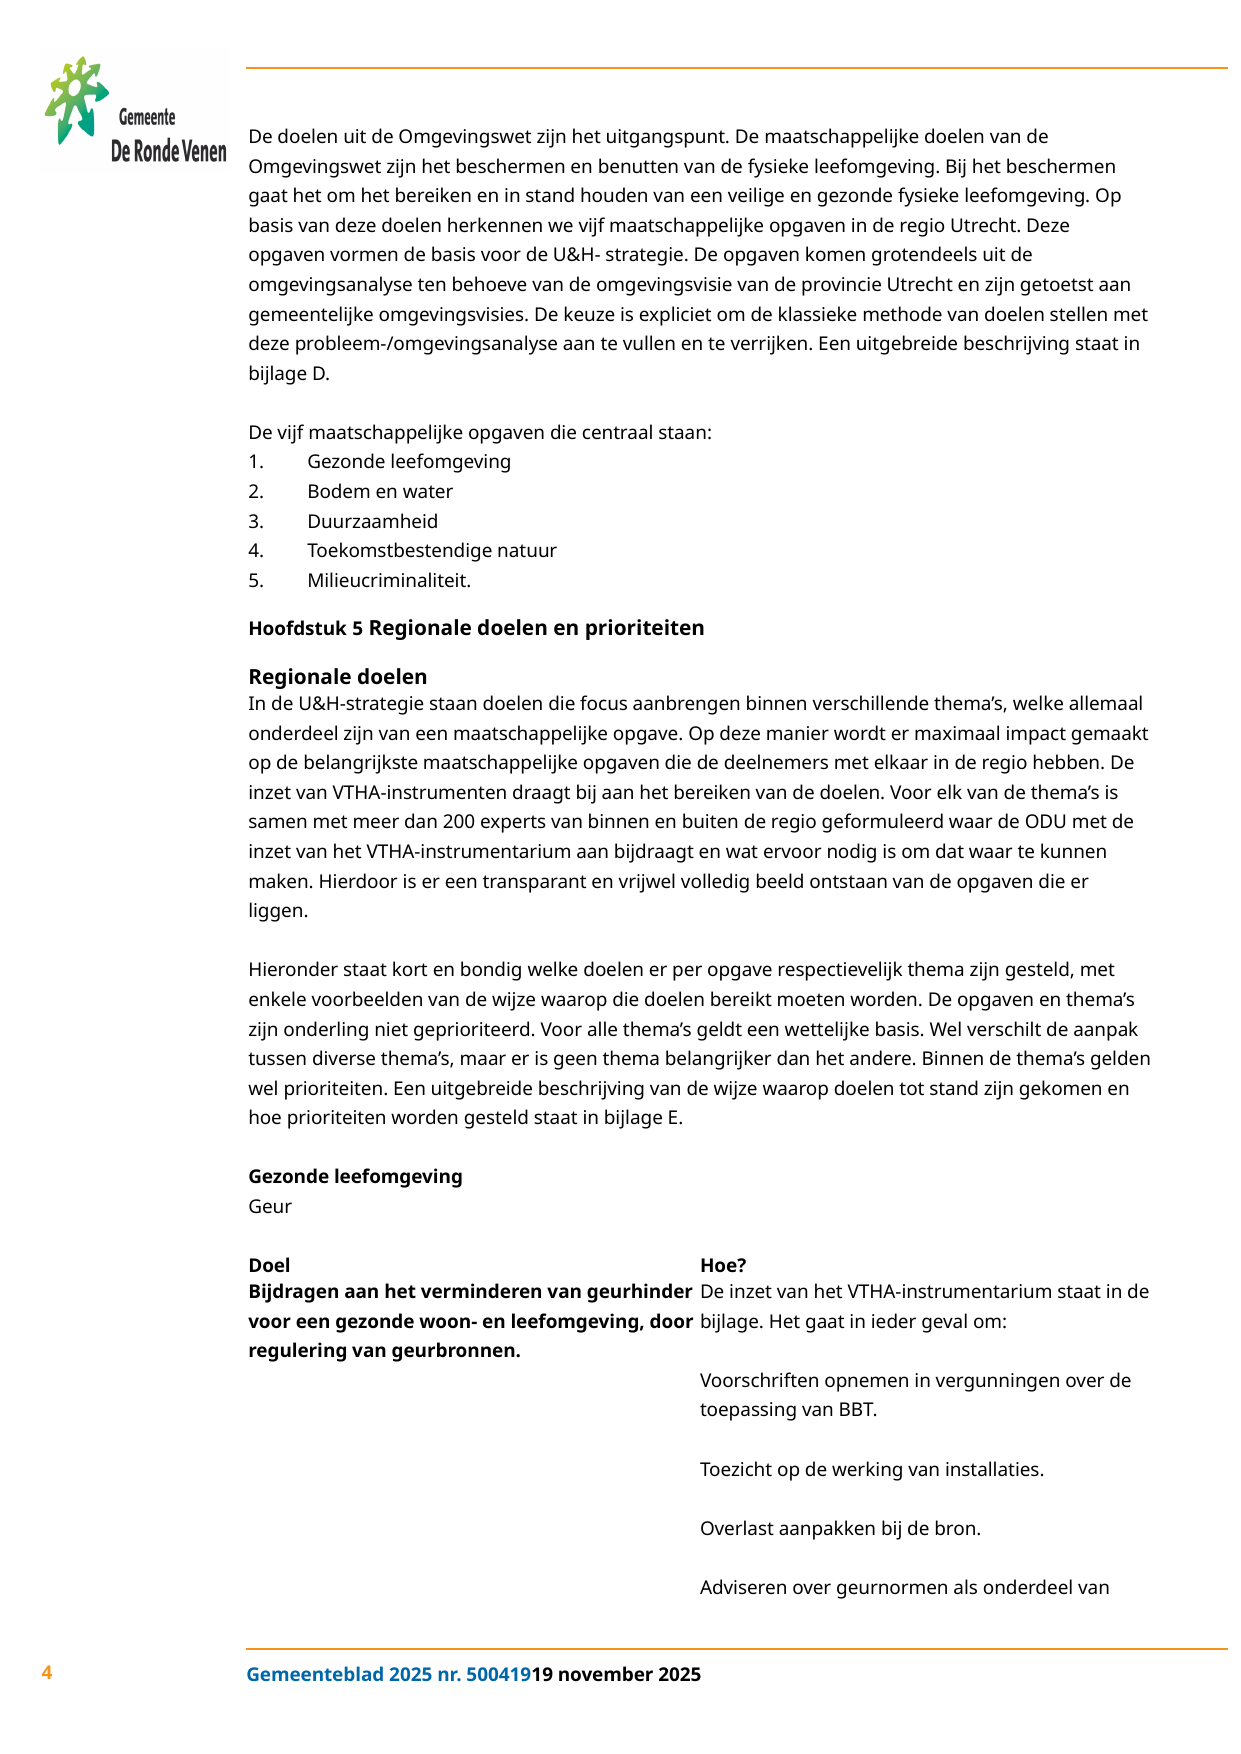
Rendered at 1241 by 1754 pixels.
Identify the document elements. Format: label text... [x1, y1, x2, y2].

table_header Hoe? [700, 1253, 1152, 1278]
text Geur [248, 1193, 1152, 1219]
text Regionale doelen [248, 662, 1152, 690]
text De vijf maatschappelijke opgaven die centraal staan: [248, 419, 1152, 445]
text De doelen uit de Omgevingswet zijn het uitgangspunt. De maatschappelijke doelen van de Omgevingswet zijn het beschermen en benutten van de fysieke leefomgeving. Bij het beschermen gaat het om het bereiken en in stand houden van een veilige en gezonde fysieke leefomgeving. Op basis van deze doelen herkennen we vijf maatschappelijke opgaven in de regio Utrecht. Deze opgaven vormen de basis voor de U&H- strategie. De opgaven komen grotendeels uit de omgevingsanalyse ten behoeve van de omgevingsvisie van de provincie Utrecht en zijn getoetst aan gemeentelijke omgevingsvisies. De keuze is expliciet om de klassieke methode van doelen stellen met deze probleem-/omgevingsanalyse aan te vullen en te verrijken. Een uitgebreide beschrijving staat in bijlage D. [248, 123, 1152, 386]
picture [41, 47, 231, 172]
table_cell De inzet van het VTHA-instrumentarium staat in de bijlage. Het gaat in ieder geval om: Voorschriften opnemen in vergunningen over de toepassing van BBT. Toezicht op de werking van installaties. Overlast aanpakken bij de bron. Adviseren over geurnormen als onderdeel van [700, 1278, 1152, 1600]
list Bodem en water [248, 478, 1152, 504]
list Duurzaamheid [248, 508, 1152, 533]
list Gezonde leefomgeving [248, 449, 1152, 474]
text Gezonde leefomgeving [248, 1164, 1152, 1189]
text Hieronder staat kort en bondig welke doelen er per opgave respectievelijk thema zijn gesteld, met enkele voorbeelden van de wijze waarop die doelen bereikt moeten worden. De opgaven en thema’s zijn onderling niet geprioriteerd. Voor alle thema’s geldt een wettelijke basis. Wel verschilt de aanpak tussen diverse thema’s, maar er is geen thema belangrijker dan het andere. Binnen de thema’s gelden wel prioriteiten. Een uitgebreide beschrijving van de wijze waarop doelen tot stand zijn gekomen en hoe prioriteiten worden gesteld staat in bijlage E. [248, 957, 1152, 1130]
text Hoofdstuk 5 Regionale doelen en prioriteiten [248, 613, 1152, 641]
list Milieucriminaliteit. [248, 567, 1152, 593]
text In de U&H-strategie staan doelen die focus aanbrengen binnen verschillende thema’s, welke allemaal onderdeel zijn van een maatschappelijke opgave. Op deze manier wordt er maximaal impact gemaakt op de belangrijkste maatschappelijke opgaven die de deelnemers met elkaar in de regio hebben. De inzet van VTHA-instrumenten draagt bij aan het bereiken van de doelen. Voor elk van de thema’s is samen met meer dan 200 experts van binnen en buiten de regio geformuleerd waar de ODU met de inzet van het VTHA-instrumentarium aan bijdraagt en wat ervoor nodig is om dat waar te kunnen maken. Hierdoor is er een transparant en vrijwel volledig beeld ontstaan van de opgaven die er liggen. [248, 690, 1152, 923]
table_cell Bijdragen aan het verminderen van geurhinder voor een gezonde woon- en leefomgeving, door regulering van geurbronnen. [248, 1278, 700, 1600]
table_header Doel [248, 1253, 700, 1278]
list Toekomstbestendige natuur [248, 537, 1152, 563]
